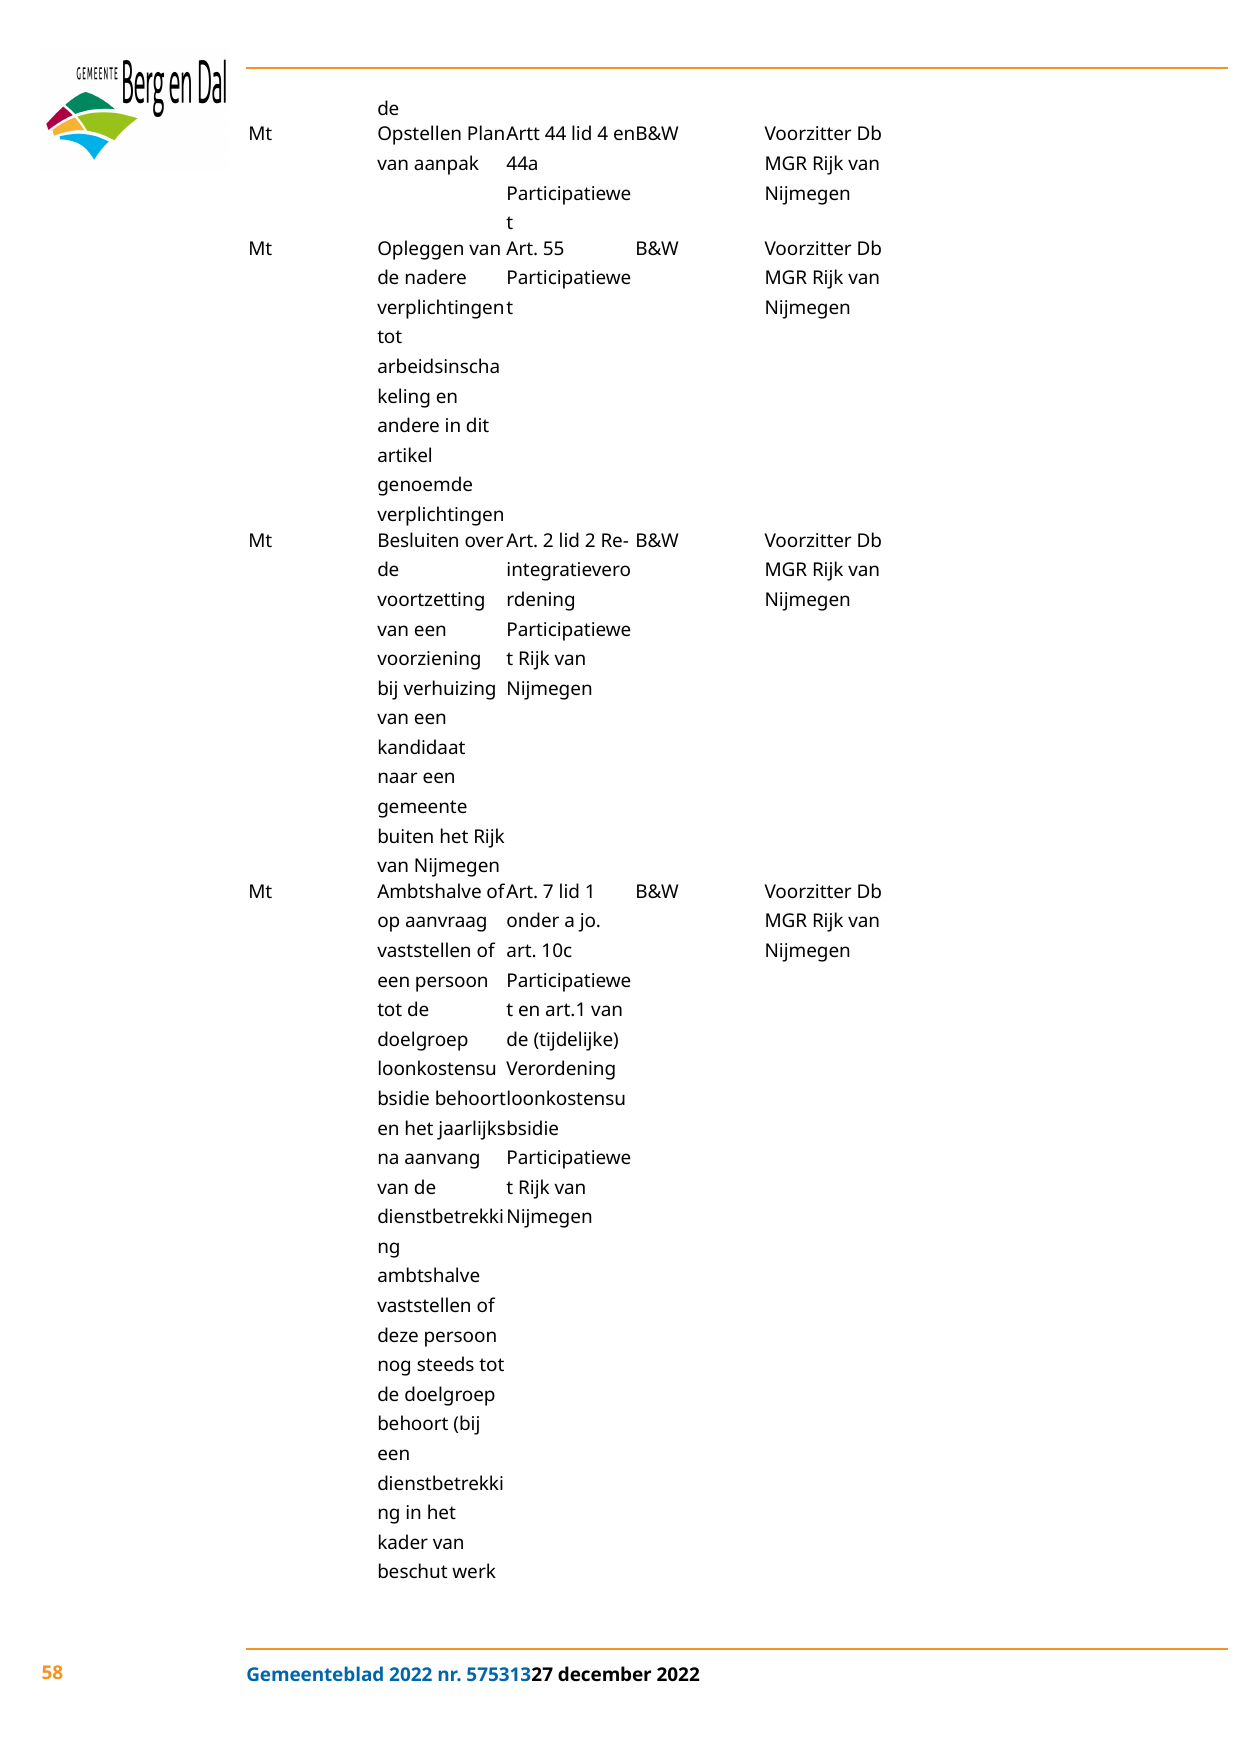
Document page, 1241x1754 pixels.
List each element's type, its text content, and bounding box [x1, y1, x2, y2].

table_cell [635, 95, 764, 121]
table_cell Art. 55 Participatiewet [506, 235, 635, 527]
table_cell Voorzitter Db MGR Rijk van Nijmegen [764, 121, 893, 235]
table_cell Artt 44 lid 4 en 44a Participatiewet [506, 121, 635, 235]
table_cell Mt [248, 235, 377, 527]
table_cell B&W [635, 235, 764, 527]
table_cell Opleggen van de nadere verplichtingen tot arbeidsinschakeling en andere in dit artikel genoemde verplichtingen [377, 235, 506, 527]
table_cell Ambtshalve of op aanvraag vaststellen of een persoon tot de doelgroep loonkostensubsidie behoort en het jaarlijks na aanvang van de dienstbetrekking ambtshalve vaststellen of deze persoon nog steeds tot de doelgroep behoort (bij een dienstbetrekking in het kader van beschut werk [377, 878, 506, 1584]
table_cell Mt [248, 527, 377, 878]
table_cell Voorzitter Db MGR Rijk van Nijmegen [764, 527, 893, 878]
table_cell [248, 95, 377, 121]
table_cell Voorzitter Db MGR Rijk van Nijmegen [764, 878, 893, 1584]
table_cell B&W [635, 878, 764, 1584]
table_cell B&W [635, 527, 764, 878]
table_cell [1023, 878, 1152, 1584]
table_cell [894, 95, 1022, 121]
table_cell [894, 527, 1022, 878]
picture [41, 47, 231, 172]
table_cell [1023, 121, 1152, 235]
table_cell [1023, 95, 1152, 121]
table_cell Besluiten over de voortzetting van een voorziening bij verhuizing van een kandidaat naar een gemeente buiten het Rijk van Nijmegen [377, 527, 506, 878]
table_cell [506, 95, 635, 121]
table_cell [894, 878, 1022, 1584]
table_cell [894, 235, 1022, 527]
table_cell Opstellen Plan van aanpak [377, 121, 506, 235]
table_cell [894, 121, 1022, 235]
table_cell Art. 7 lid 1 onder a jo. art. 10c Participatiewet en art.1 van de (tijdelijke) Verordening loonkostensubsidie Participatiewet Rijk van Nijmegen [506, 878, 635, 1584]
table_cell de [377, 95, 506, 121]
table_cell B&W [635, 121, 764, 235]
table_cell Mt [248, 878, 377, 1584]
table_cell Art. 2 lid 2 Re-integratieverordening Participatiewet Rijk van Nijmegen [506, 527, 635, 878]
table_cell Voorzitter Db MGR Rijk van Nijmegen [764, 235, 893, 527]
table_cell [1023, 235, 1152, 527]
table_cell [1023, 527, 1152, 878]
table_cell [764, 95, 893, 121]
table_cell Mt [248, 121, 377, 235]
